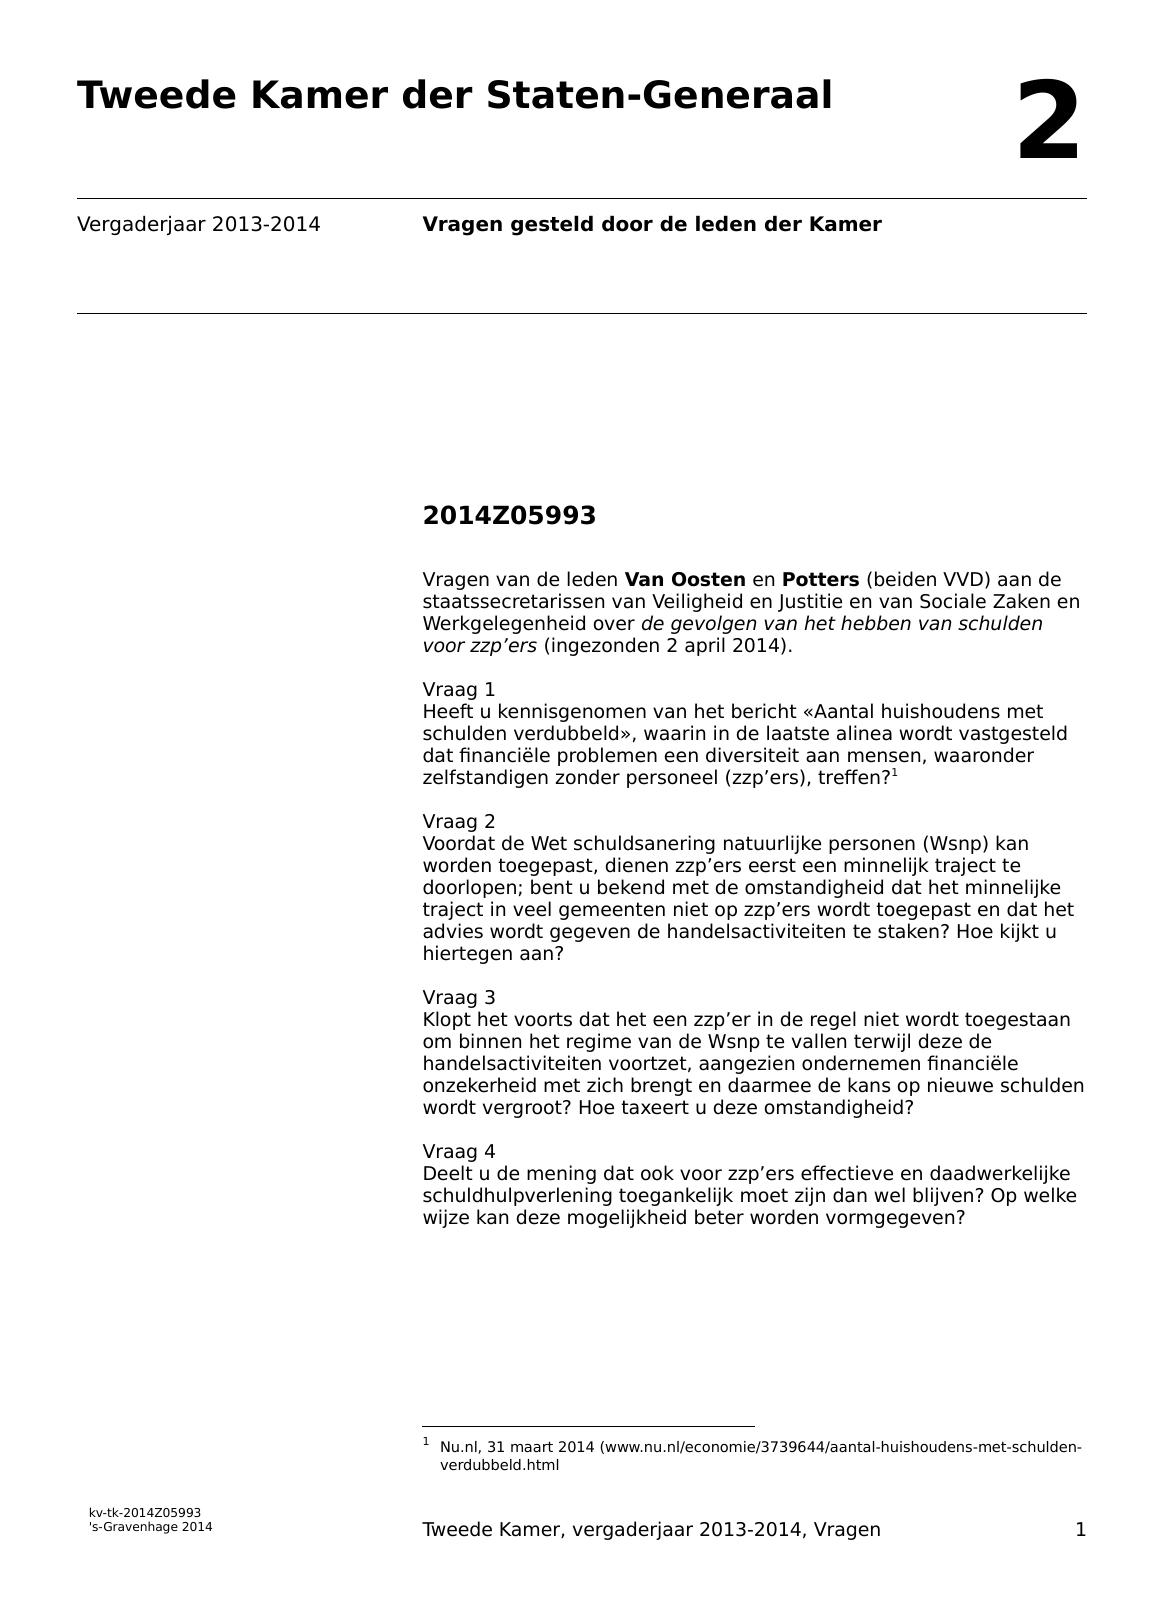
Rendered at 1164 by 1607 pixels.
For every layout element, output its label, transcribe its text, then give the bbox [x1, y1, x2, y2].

text Vraag 2 [422, 811, 1087, 833]
text Vraag 1 [422, 679, 1087, 701]
text kv-tk-2014Z05993 [88, 1506, 323, 1520]
text Heeft u kennisgenomen van het bericht «Aantal huishoudens met schulden verdubbeld», waarin in de laatste alinea wordt vastgesteld dat financiële problemen een diversiteit aan mensen, waaronder zelfstandigen zonder personeel (zzp’ers), treffen? [422, 701, 1087, 789]
text Voordat de Wet schuldsanering natuurlijke personen (Wsnp) kan worden toegepast, dienen zzp’ers eerst een minnelijk traject te doorlopen; bent u bekend met de omstandigheid dat het minnelijke traject in veel gemeenten niet op zzp’ers wordt toegepast en dat het advies wordt gegeven de handelsactiviteiten te staken? Hoe kijkt u hiertegen aan? [422, 833, 1087, 965]
text Vraag 4 [422, 1141, 1087, 1163]
text Deelt u de mening dat ook voor zzp’ers effectieve en daadwerkelijke schuldhulpverlening toegankelijk moet zijn dan wel blijven? Op welke wijze kan deze mogelijkheid beter worden vormgegeven? [422, 1163, 1087, 1229]
table_header Tweede Kamer der Staten-Generaal [77, 59, 886, 198]
text Klopt het voorts dat het een zzp’er in de regel niet wordt toegestaan om binnen het regime van de Wsnp te vallen terwijl deze de handelsactiviteiten voortzet, aangezien ondernemen financiële onzekerheid met zich brengt en daarmee de kans op nieuwe schulden wordt vergroot? Hoe taxeert u deze omstandigheid? [422, 1009, 1087, 1119]
table_header 2 [886, 59, 1087, 198]
text 's-Gravenhage 2014 [88, 1520, 323, 1534]
text Nu.nl, 31 maart 2014 (www.nu.nl/economie/3739644/aantal-huishoudens-met-schulden-verdubbeld.html [422, 1435, 1087, 1474]
text 2014Z05993 [422, 501, 1087, 531]
text Vraag 3 [422, 987, 1087, 1009]
table_cell Vragen gesteld door de leden der Kamer [422, 199, 1087, 313]
text Vragen van de leden Van Oosten en Potters (beiden VVD) aan de staatssecretarissen van Veiligheid en Justitie en van Sociale Zaken en Werkgelegenheid over de gevolgen van het hebben van schulden voor zzp’ers (ingezonden 2 april 2014). [422, 569, 1087, 657]
table_cell Vergaderjaar 2013-2014 [77, 199, 422, 313]
